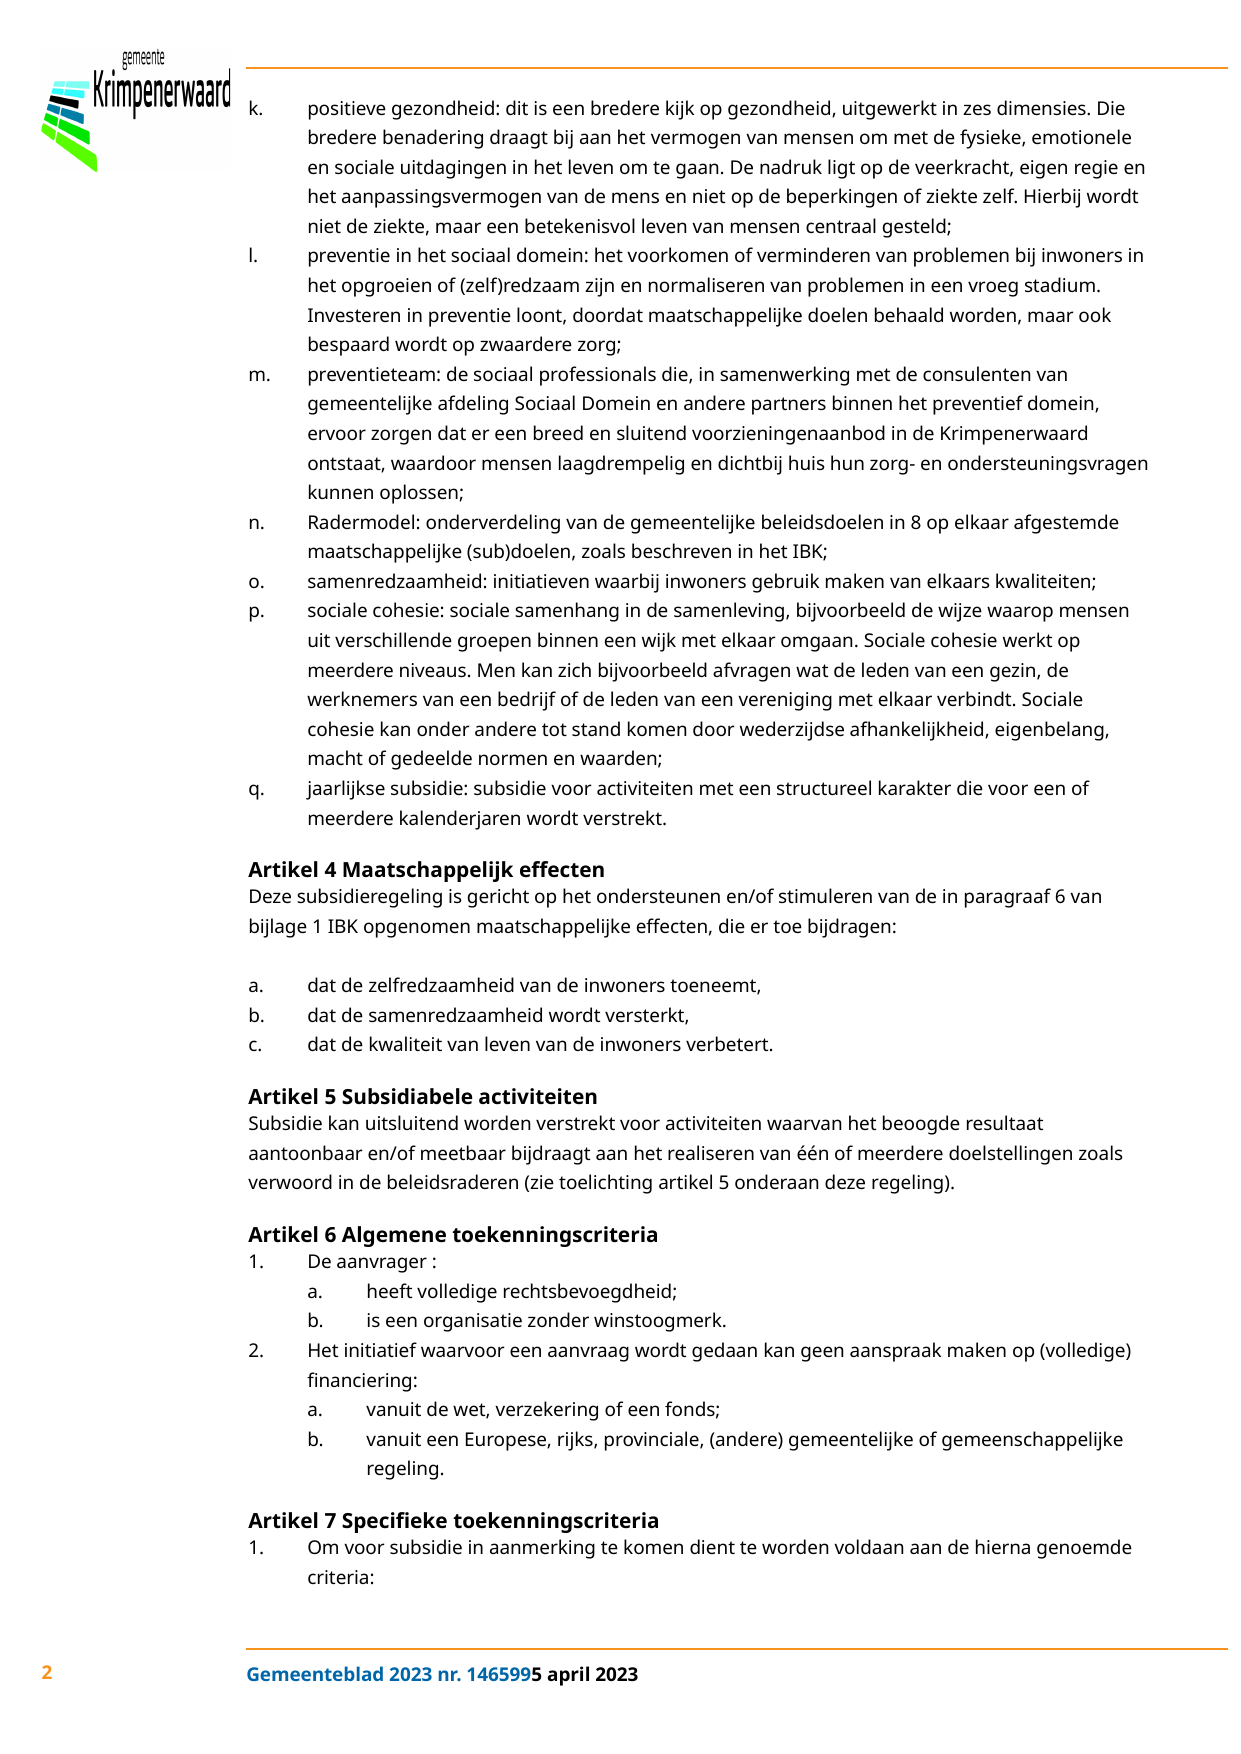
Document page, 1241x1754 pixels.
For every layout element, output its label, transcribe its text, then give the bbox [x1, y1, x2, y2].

picture [41, 47, 231, 172]
list vanuit een Europese, rijks, provinciale, (andere) gemeentelijke of gemeenschappelijke regeling. [307, 1426, 1152, 1481]
list preventie in het sociaal domein: het voorkomen of verminderen van problemen bij inwoners in het opgroeien of (zelf)redzaam zijn en normaliseren van problemen in een vroeg stadium. Investeren in preventie loont, doordat maatschappelijke doelen behaald worden, maar ook bespaard wordt op zwaardere zorg; [248, 243, 1152, 357]
text Artikel 5 Subsidiabele activiteiten [248, 1082, 1152, 1110]
list heeft volledige rechtsbevoegdheid; [307, 1278, 1152, 1304]
text Subsidie kan uitsluitend worden verstrekt voor activiteiten waarvan het beoogde resultaat aantoonbaar en/of meetbaar bijdraagt aan het realiseren van één of meerdere doelstellingen zoals verwoord in de beleidsraderen (zie toelichting artikel 5 onderaan deze regeling). [248, 1110, 1152, 1195]
list dat de samenredzaamheid wordt versterkt, [248, 1002, 1152, 1028]
list samenredzaamheid: initiatieven waarbij inwoners gebruik maken van elkaars kwaliteiten; [248, 568, 1152, 594]
list vanuit de wet, verzekering of een fonds; [307, 1396, 1152, 1422]
list sociale cohesie: sociale samenhang in de samenleving, bijvoorbeeld de wijze waarop mensen uit verschillende groepen binnen een wijk met elkaar omgaan. Sociale cohesie werkt op meerdere niveaus. Men kan zich bijvoorbeeld afvragen wat de leden van een gezin, de werknemers van een bedrijf of de leden van een vereniging met elkaar verbindt. Sociale cohesie kan onder andere tot stand komen door wederzijdse afhankelijkheid, eigenbelang, macht of gedeelde normen en waarden; [248, 598, 1152, 771]
list is een organisatie zonder winstoogmerk. [307, 1308, 1152, 1333]
list Om voor subsidie in aanmerking te komen dient te worden voldaan aan de hierna genoemde criteria: [248, 1534, 1152, 1590]
list preventieteam: de sociaal professionals die, in samenwerking met de consulenten van gemeentelijke afdeling Sociaal Domein en andere partners binnen het preventief domein, ervoor zorgen dat er een breed en sluitend voorzieningenaanbod in de Krimpenerwaard ontstaat, waardoor mensen laagdrempelig en dichtbij huis hun zorg- en ondersteuningsvragen kunnen oplossen; [248, 361, 1152, 505]
list dat de kwaliteit van leven van de inwoners verbetert. [248, 1032, 1152, 1057]
list Het initiatief waarvoor een aanvraag wordt gedaan kan geen aanspraak maken op (volledige) financiering: [248, 1337, 1152, 1392]
list jaarlijkse subsidie: subsidie voor activiteiten met een structureel karakter die voor een of meerdere kalenderjaren wordt verstrekt. [248, 775, 1152, 831]
text Artikel 6 Algemene toekenningscriteria [248, 1220, 1152, 1248]
list Radermodel: onderverdeling van de gemeentelijke beleidsdoelen in 8 op elkaar afgestemde maatschappelijke (sub)doelen, zoals beschreven in het IBK; [248, 509, 1152, 564]
text Artikel 7 Specifieke toekenningscriteria [248, 1506, 1152, 1534]
list dat de zelfredzaamheid van de inwoners toeneemt, [248, 972, 1152, 998]
text Artikel 4 Maatschappelijk effecten [248, 855, 1152, 884]
list De aanvrager : [248, 1248, 1152, 1274]
list positieve gezondheid: dit is een bredere kijk op gezondheid, uitgewerkt in zes dimensies. Die bredere benadering draagt bij aan het vermogen van mensen om met de fysieke, emotionele en sociale uitdagingen in het leven om te gaan. De nadruk ligt op de veerkracht, eigen regie en het aanpassingsvermogen van de mens en niet op de beperkingen of ziekte zelf. Hierbij wordt niet de ziekte, maar een betekenisvol leven van mensen centraal gesteld; [248, 95, 1152, 239]
text Deze subsidieregeling is gericht op het ondersteunen en/of stimuleren van de in paragraaf 6 van bijlage 1 IBK opgenomen maatschappelijke effecten, die er toe bijdragen: [248, 884, 1152, 939]
